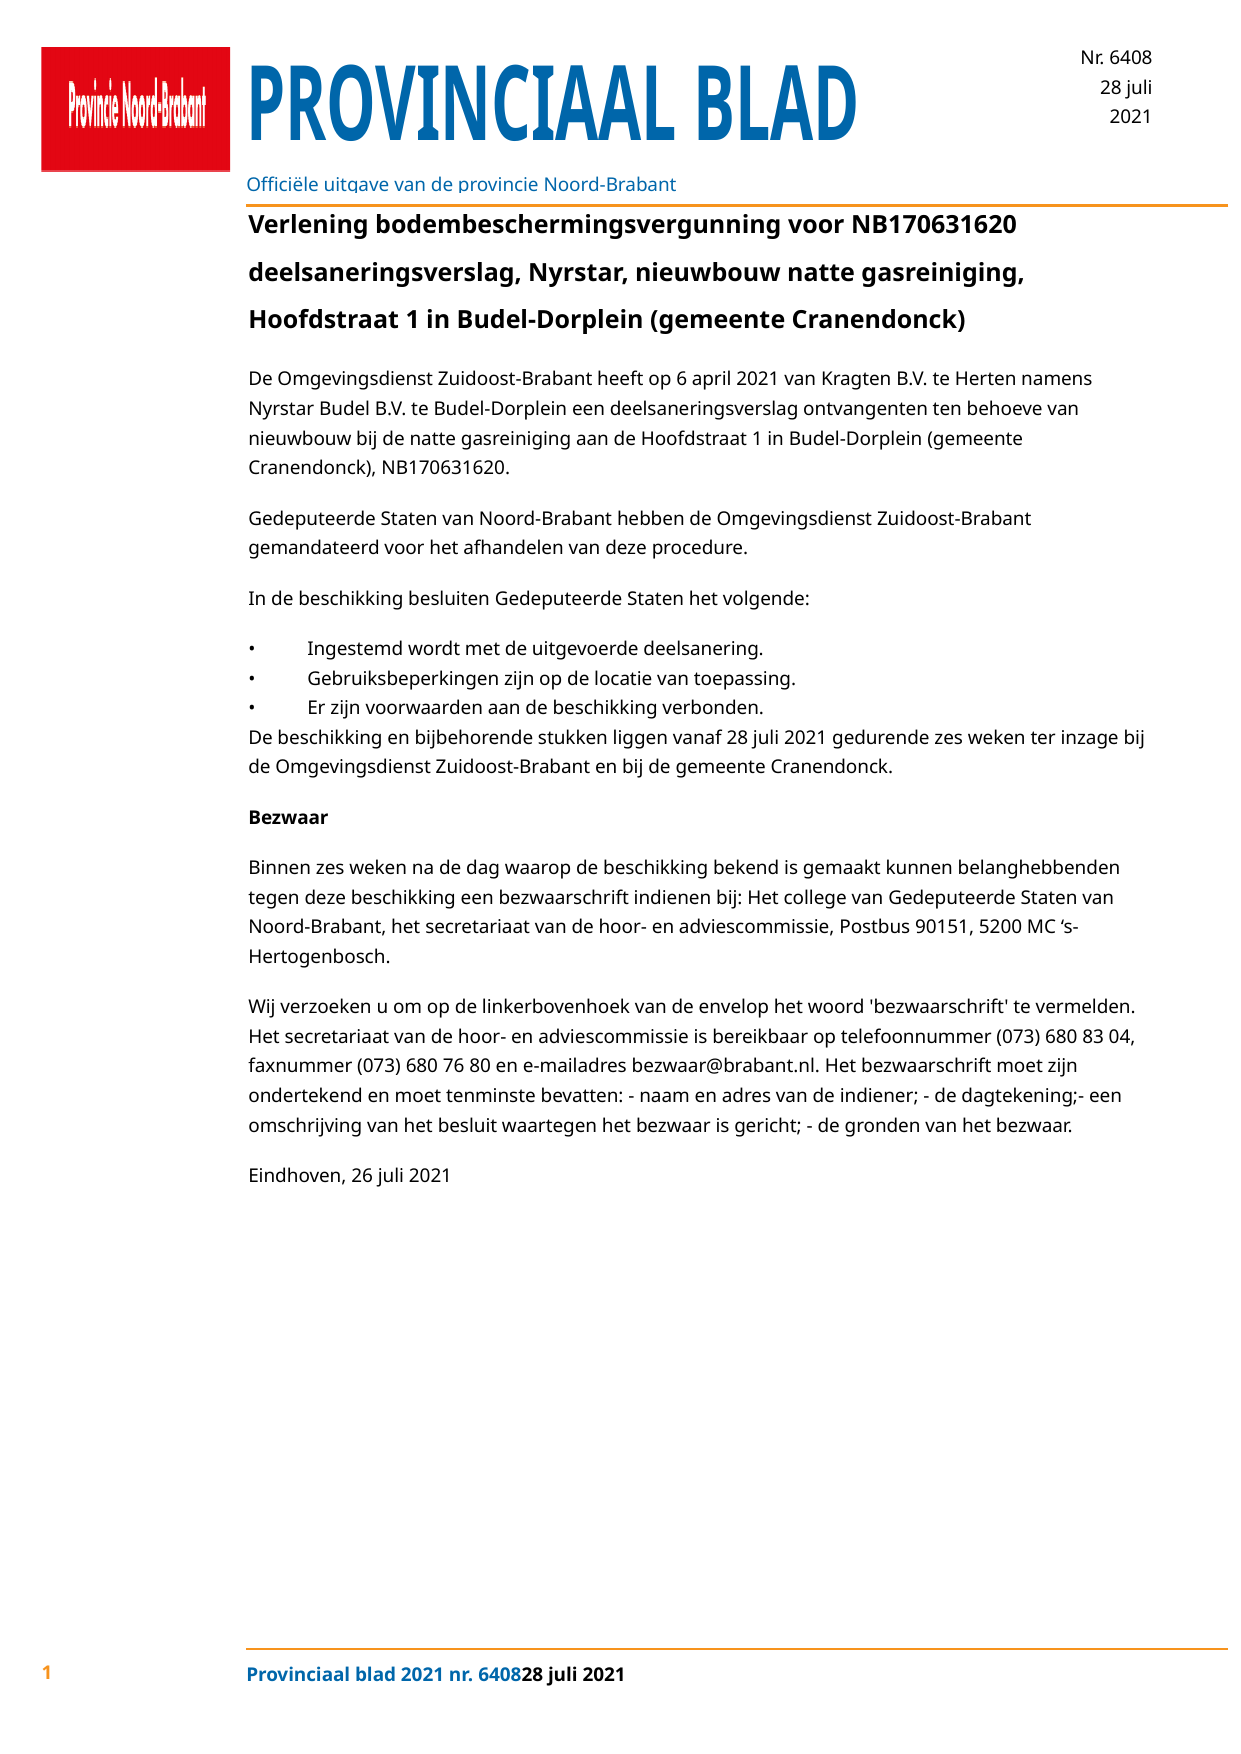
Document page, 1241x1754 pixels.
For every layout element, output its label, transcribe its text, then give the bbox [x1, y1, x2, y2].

text In de beschikking besluiten Gedeputeerde Staten het volgende: [248, 585, 1152, 610]
text Verlening bodembeschermingsvergunning voor NB170631620 deelsaneringsverslag, Nyrstar, nieuwbouw natte gasreiniging, Hoofdstraat 1 in Budel-Dorplein (gemeente Cranendonck) [248, 207, 1152, 336]
text De Omgevingsdienst Zuidoost-Brabant heeft op 6 april 2021 van Kragten B.V. te Herten namens Nyrstar Budel B.V. te Budel-Dorplein een deelsaneringsverslag ontvangenten ten behoeve van nieuwbouw bij de natte gasreiniging aan de Hoofdstraat 1 in Budel-Dorplein (gemeente Cranendonck), NB170631620. [248, 366, 1152, 480]
text Bezwaar [248, 804, 1152, 829]
list Gebruiksbeperkingen zijn op de locatie van toepassing. [248, 665, 1152, 690]
text Gedeputeerde Staten van Noord-Brabant hebben de Omgevingsdienst Zuidoost-Brabant gemandateerd voor het afhandelen van deze procedure. [248, 505, 1152, 560]
list Ingestemd wordt met de uitgevoerde deelsanering. [248, 635, 1152, 661]
text Binnen zes weken na de dag waarop de beschikking bekend is gemaakt kunnen belanghebbenden tegen deze beschikking een bezwaarschrift indienen bij: Het college van Gedeputeerde Staten van Noord-Brabant, het secretariaat van de hoor- en adviescommissie, Postbus 90151, 5200 MC ‘s-Hertogenbosch. [248, 854, 1152, 969]
text De beschikking en bijbehorende stukken liggen vanaf 28 juli 2021 gedurende zes weken ter inzage bij de Omgevingsdienst Zuidoost-Brabant en bij de gemeente Cranendonck. [248, 724, 1152, 779]
text Eindhoven, 26 juli 2021 [248, 1162, 1152, 1188]
list Er zijn voorwaarden aan de beschikking verbonden. [248, 694, 1152, 720]
picture [41, 47, 231, 172]
text Wij verzoeken u om op de linkerbovenhoek van de envelop het woord 'bezwaarschrift' te vermelden. Het secretariaat van de hoor- en adviescommissie is bereikbaar op telefoonnummer (073) 680 83 04, faxnummer (073) 680 76 80 en e-mailadres bezwaar@brabant.nl. Het bezwaarschrift moet zijn ondertekend en moet tenminste bevatten: - naam en adres van de indiener; - de dagtekening;- een omschrijving van het besluit waartegen het bezwaar is gericht; - de gronden van het bezwaar. [248, 993, 1152, 1137]
